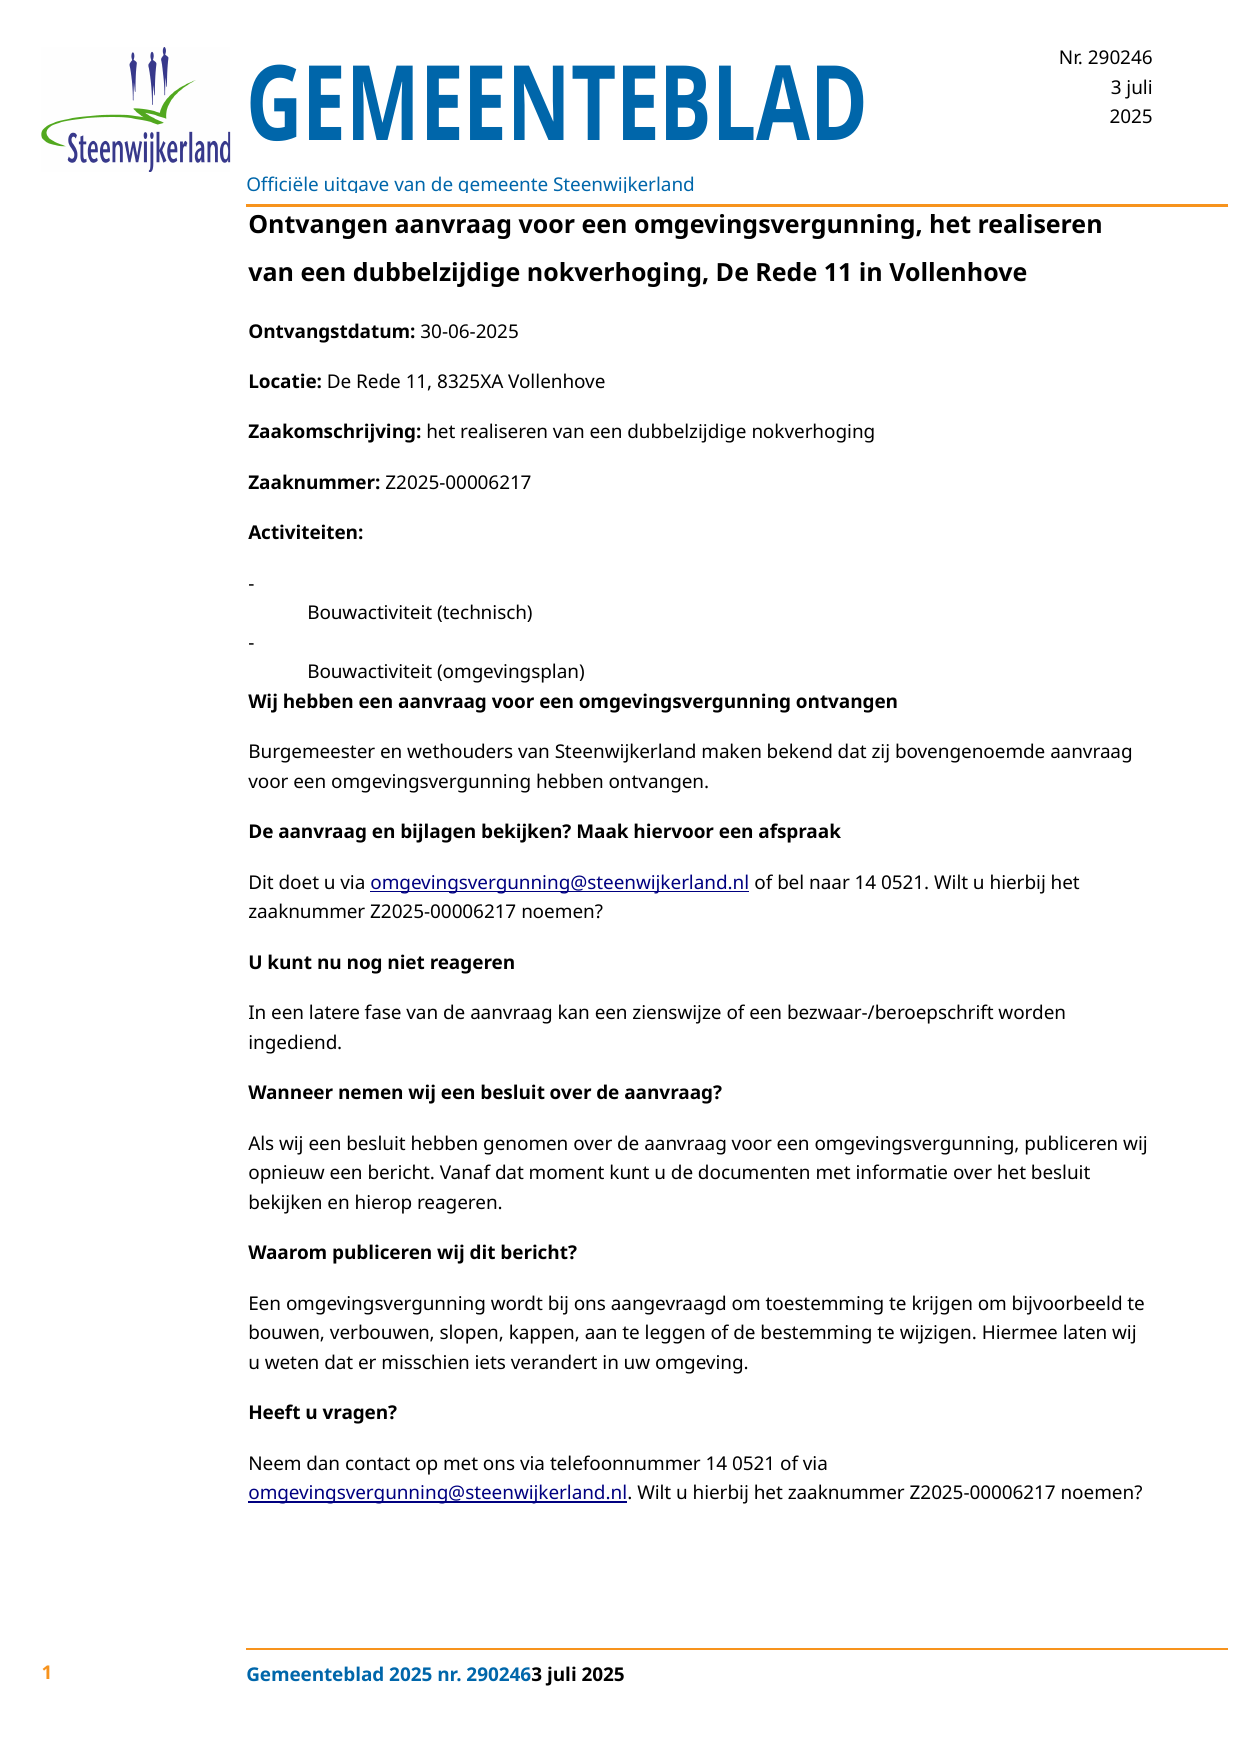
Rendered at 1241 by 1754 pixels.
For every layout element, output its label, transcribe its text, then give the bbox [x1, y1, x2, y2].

text Wij hebben een aanvraag voor een omgevingsvergunning ontvangen [248, 688, 1152, 714]
text Zaakomschrijving: het realiseren van een dubbelzijdige nokverhoging [248, 419, 1152, 444]
text Activiteiten: [248, 519, 1152, 545]
text Ontvangstdatum: 30-06-2025 [248, 318, 1152, 344]
text Burgemeester en wethouders van Steenwijkerland maken bekend dat zij bovengenoemde aanvraag voor een omgevingsvergunning hebben ontvangen. [248, 739, 1152, 794]
list Bouwactiviteit (technisch) [248, 599, 1152, 625]
text Neem dan contact op met ons via telefoonnummer 14 0521 of via omgevingsvergunning@steenwijkerland.nl. Wilt u hierbij het zaaknummer Z2025-00006217 noemen? [248, 1450, 1152, 1505]
list Bouwactiviteit (omgevingsplan) [248, 659, 1152, 684]
text U kunt nu nog niet reageren [248, 949, 1152, 975]
text Wanneer nemen wij een besluit over de aanvraag? [248, 1079, 1152, 1105]
text Locatie: De Rede 11, 8325XA Vollenhove [248, 368, 1152, 394]
text Ontvangen aanvraag voor een omgevingsvergunning, het realiseren van een dubbelzijdige nokverhoging, De Rede 11 in Vollenhove [248, 207, 1152, 288]
picture [41, 47, 231, 172]
text Als wij een besluit hebben genomen over de aanvraag voor een omgevingsvergunning, publiceren wij opnieuw een bericht. Vanaf dat moment kunt u de documenten met informatie over het besluit bekijken en hierop reageren. [248, 1130, 1152, 1215]
text Waarom publiceren wij dit bericht? [248, 1239, 1152, 1265]
text Heeft u vragen? [248, 1399, 1152, 1425]
text Dit doet u via omgevingsvergunning@steenwijkerland.nl of bel naar 14 0521. Wilt u hierbij het zaaknummer Z2025-00006217 noemen? [248, 869, 1152, 924]
text In een latere fase van de aanvraag kan een zienswijze of een bezwaar-/beroepschrift worden ingediend. [248, 999, 1152, 1055]
text Een omgevingsvergunning wordt bij ons aangevraagd om toestemming te krijgen om bijvoorbeeld te bouwen, verbouwen, slopen, kappen, aan te leggen of de bestemming te wijzigen. Hiermee laten wij u weten dat er misschien iets verandert in uw omgeving. [248, 1290, 1152, 1375]
text De aanvraag en bijlagen bekijken? Maak hiervoor een afspraak [248, 819, 1152, 844]
text Zaaknummer: Z2025-00006217 [248, 469, 1152, 495]
